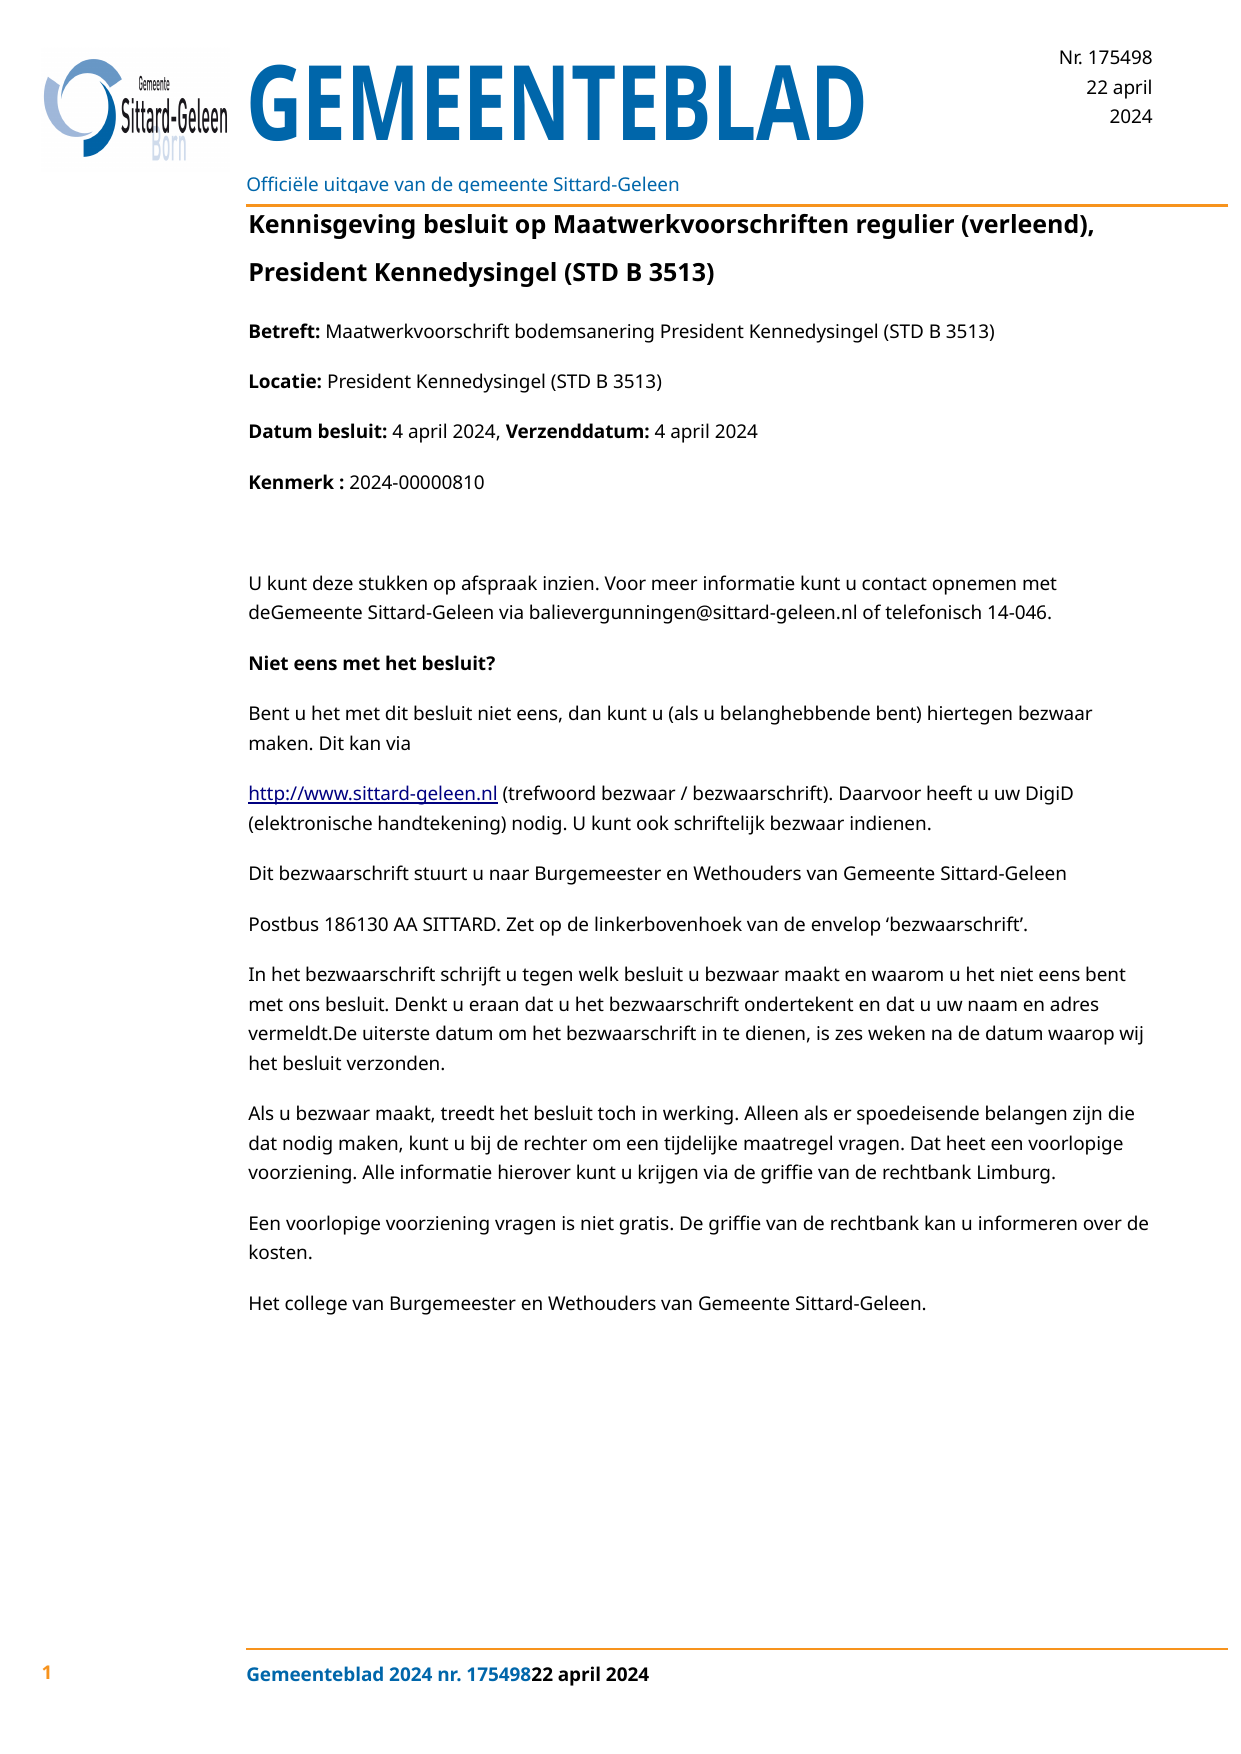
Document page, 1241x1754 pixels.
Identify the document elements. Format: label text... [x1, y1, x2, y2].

picture [41, 47, 231, 172]
text Het college van Burgemeester en Wethouders van Gemeente Sittard-Geleen. [248, 1290, 1152, 1316]
text Datum besluit: 4 april 2024, Verzenddatum: 4 april 2024 [248, 419, 1152, 444]
text Bent u het met dit besluit niet eens, dan kunt u (als u belanghebbende bent) hiertegen bezwaar maken. Dit kan via [248, 700, 1152, 756]
text Postbus 186130 AA SITTARD. Zet op de linkerbovenhoek van de envelop ‘bezwaarschrift’. [248, 911, 1152, 937]
text Betreft: Maatwerkvoorschrift bodemsanering President Kennedysingel (STD B 3513) [248, 318, 1152, 344]
text Locatie: President Kennedysingel (STD B 3513) [248, 368, 1152, 394]
text In het bezwaarschrift schrijft u tegen welk besluit u bezwaar maakt en waarom u het niet eens bent met ons besluit. Denkt u eraan dat u het bezwaarschrift ondertekent en dat u uw naam en adres vermeldt.De uiterste datum om het bezwaarschrift in te dienen, is zes weken na de datum waarop wij het besluit verzonden. [248, 961, 1152, 1076]
text Dit bezwaarschrift stuurt u naar Burgemeester en Wethouders van Gemeente Sittard-Geleen [248, 860, 1152, 886]
text Kenmerk : 2024-00000810 [248, 469, 1152, 495]
text Een voorlopige voorziening vragen is niet gratis. De griffie van de rechtbank kan u informeren over de kosten. [248, 1210, 1152, 1265]
text Niet eens met het besluit? [248, 650, 1152, 676]
text Kennisgeving besluit op Maatwerkvoorschriften regulier (verleend), President Kennedysingel (STD B 3513) [248, 207, 1152, 288]
text U kunt deze stukken op afspraak inzien. Voor meer informatie kunt u contact opnemen met deGemeente Sittard-Geleen via balievergunningen@sittard-geleen.nl of telefonisch 14-046. [248, 570, 1152, 625]
text http://www.sittard-geleen.nl (trefwoord bezwaar / bezwaarschrift). Daarvoor heeft u uw DigiD (elektronische handtekening) nodig. U kunt ook schriftelijk bezwaar indienen. [248, 780, 1152, 836]
text Als u bezwaar maakt, treedt het besluit toch in werking. Alleen als er spoedeisende belangen zijn die dat nodig maken, kunt u bij de rechter om een tijdelijke maatregel vragen. Dat heet een voorlopige voorziening. Alle informatie hierover kunt u krijgen via de griffie van de rechtbank Limburg. [248, 1100, 1152, 1185]
